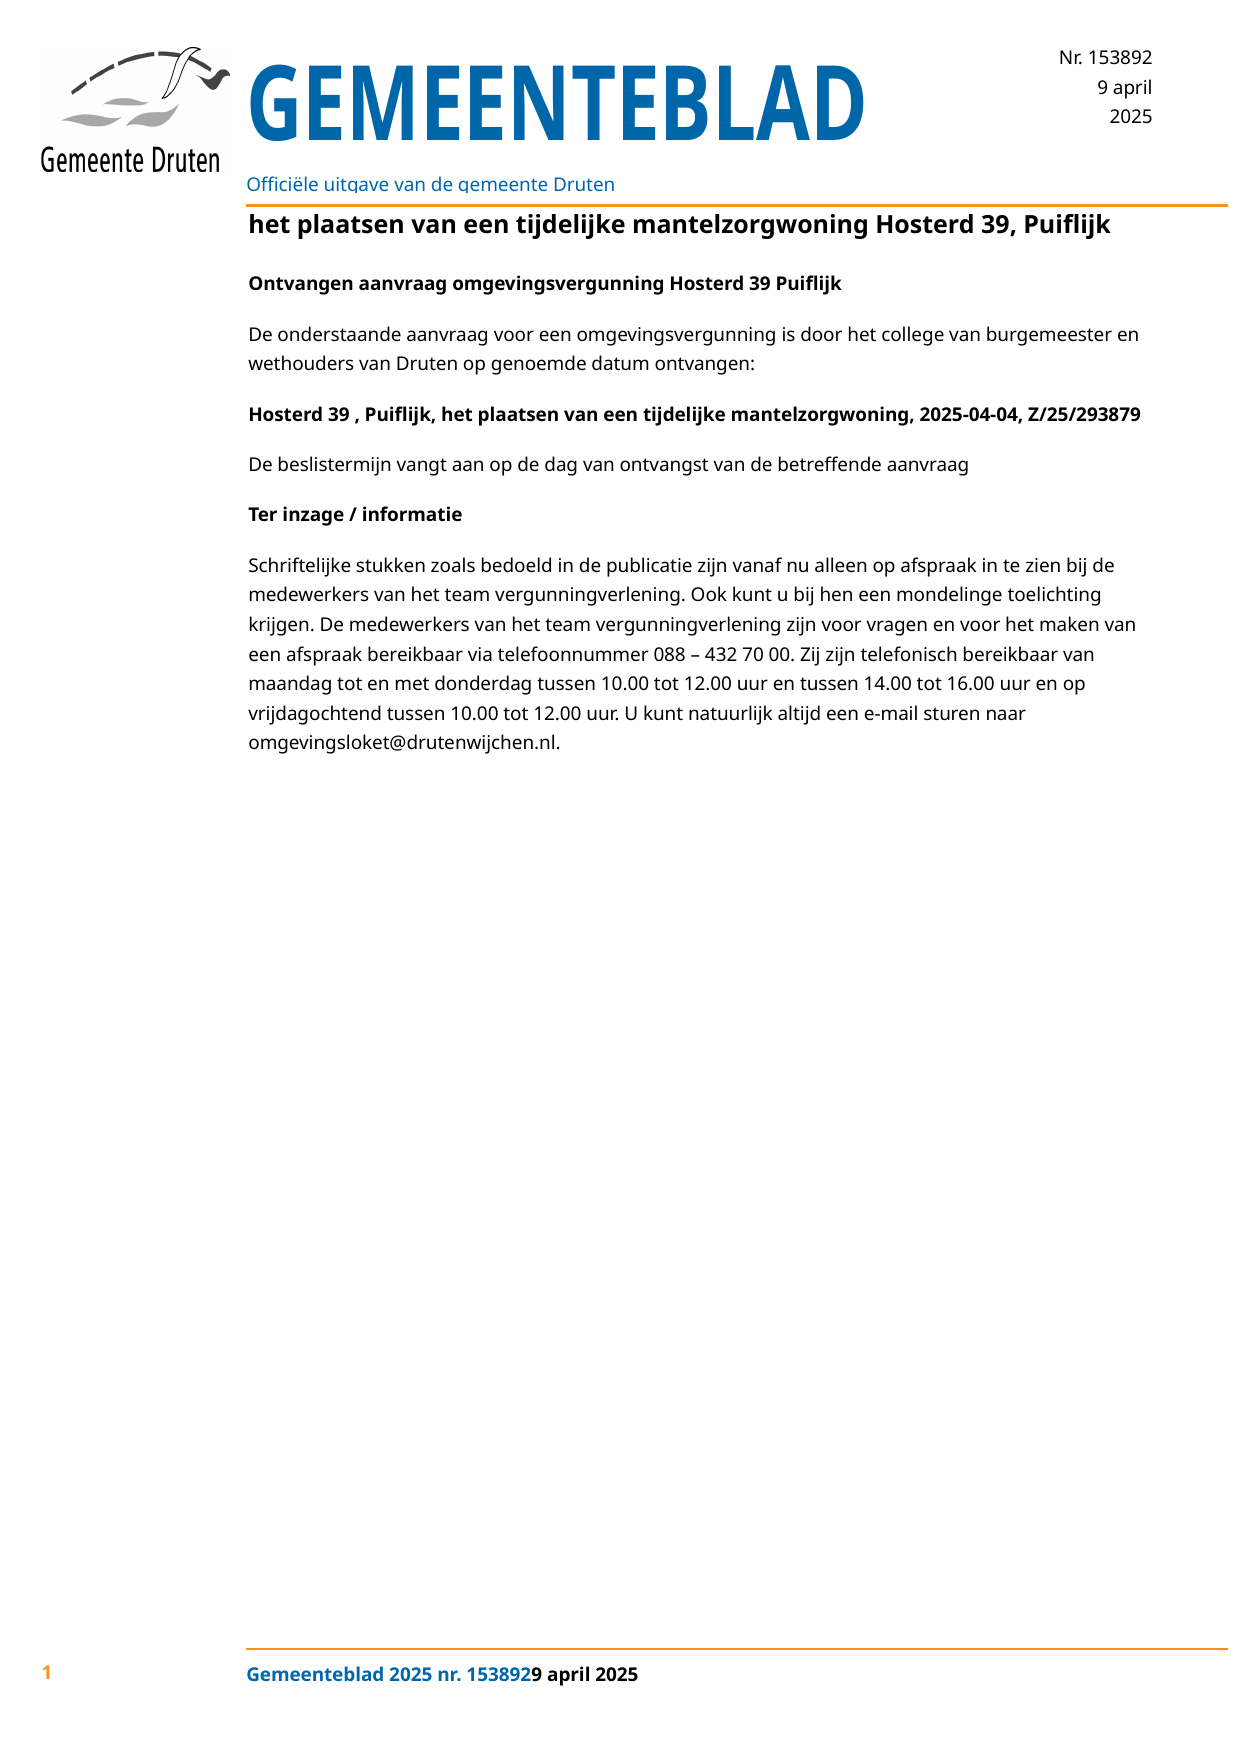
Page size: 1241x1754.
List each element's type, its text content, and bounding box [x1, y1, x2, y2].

text Hosterd 39 , Puiflijk, het plaatsen van een tijdelijke mantelzorgwoning, 2025-04-04, Z/25/293879 [248, 401, 1152, 426]
picture [41, 47, 231, 172]
text Ontvangen aanvraag omgevingsvergunning Hosterd 39 Puiflijk [248, 270, 1152, 296]
text Ter inzage / informatie [248, 502, 1152, 527]
text De onderstaande aanvraag voor een omgevingsvergunning is door het college van burgemeester en wethouders van Druten op genoemde datum ontvangen: [248, 321, 1152, 376]
text het plaatsen van een tijdelijke mantelzorgwoning Hosterd 39, Puiflijk [248, 207, 1152, 241]
text De beslistermijn vangt aan op de dag van ontvangst van de betreffende aanvraag [248, 451, 1152, 477]
text Schriftelijke stukken zoals bedoeld in de publicatie zijn vanaf nu alleen op afspraak in te zien bij de medewerkers van het team vergunningverlening. Ook kunt u bij hen een mondelinge toelichting krijgen. De medewerkers van het team vergunningverlening zijn voor vragen en voor het maken van een afspraak bereikbaar via telefoonnummer 088 – 432 70 00. Zij zijn telefonisch bereikbaar van maandag tot en met donderdag tussen 10.00 tot 12.00 uur en tussen 14.00 tot 16.00 uur en op vrijdagochtend tussen 10.00 tot 12.00 uur. U kunt natuurlijk altijd een e-mail sturen naar omgevingsloket@drutenwijchen.nl. [248, 552, 1152, 755]
